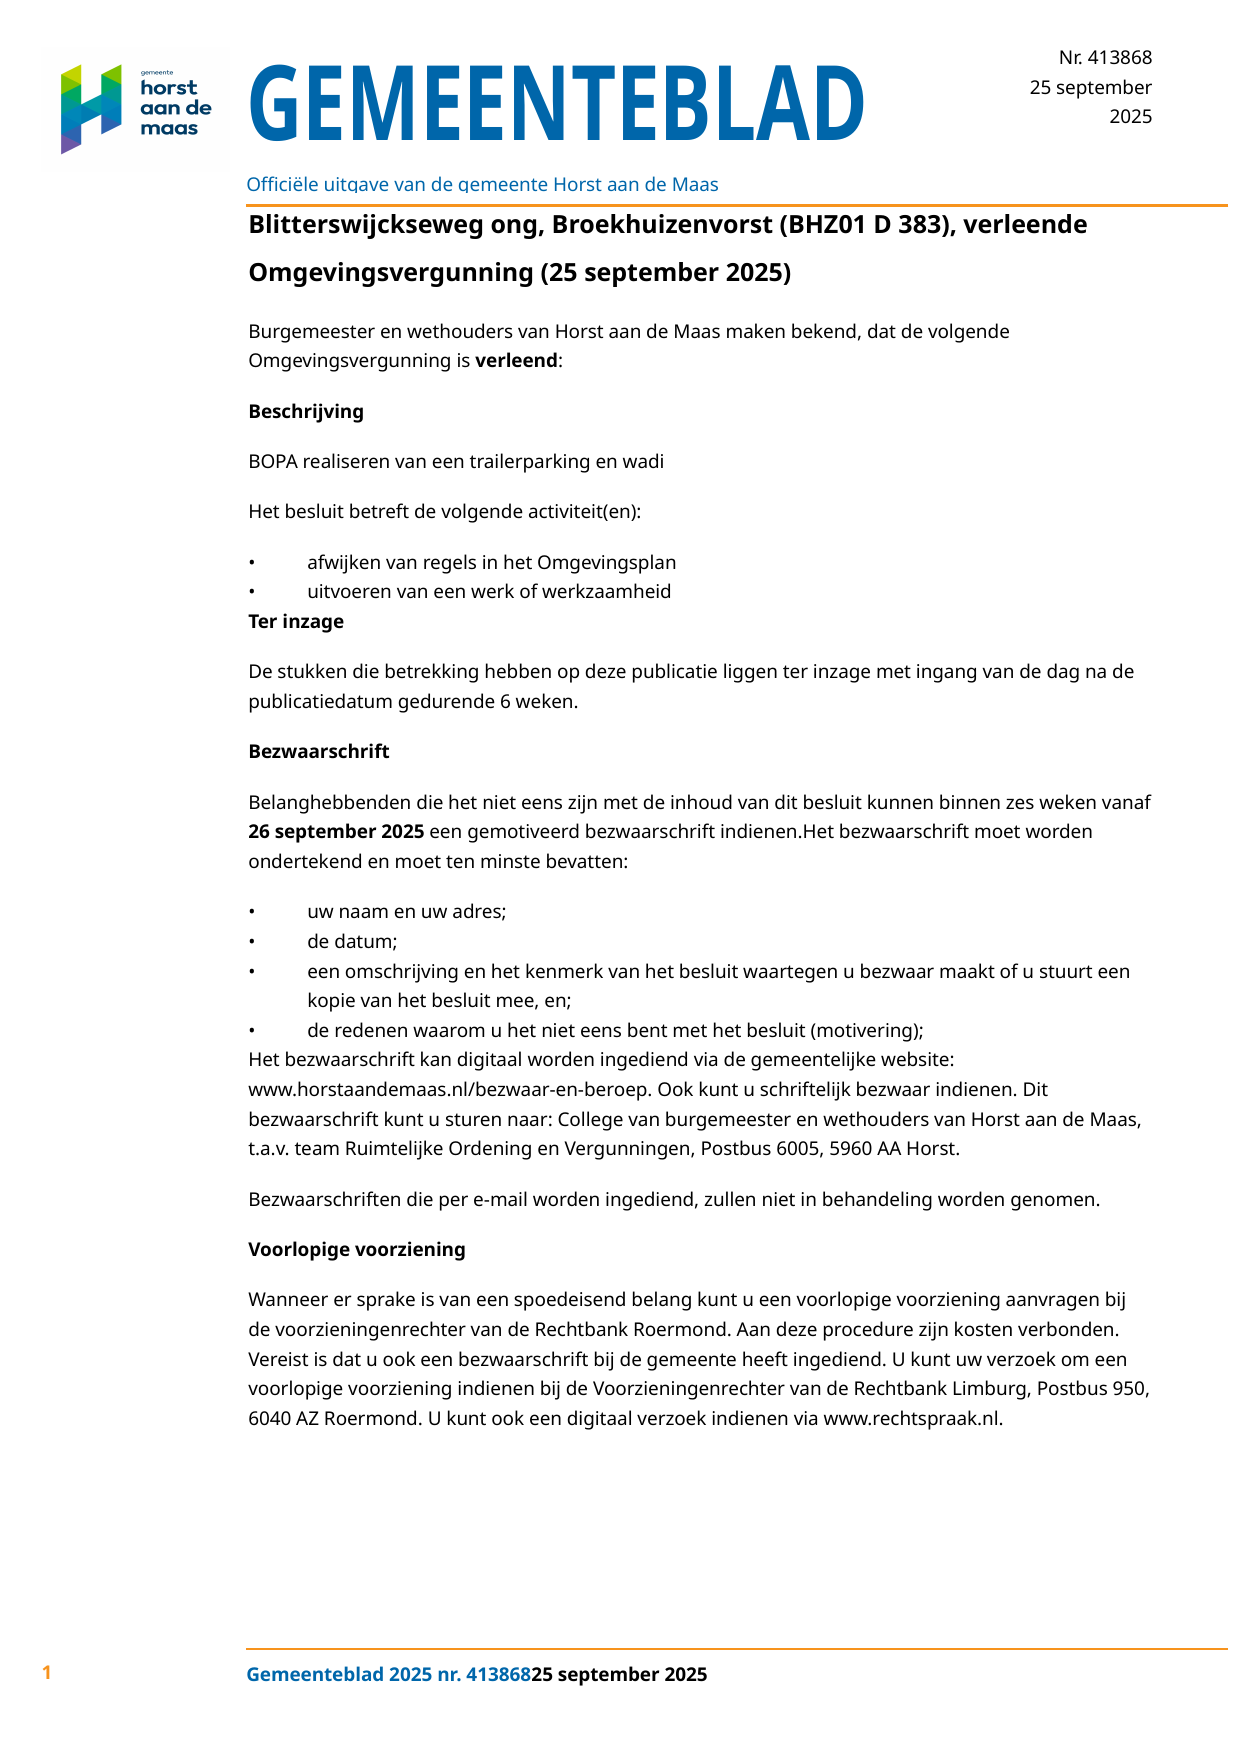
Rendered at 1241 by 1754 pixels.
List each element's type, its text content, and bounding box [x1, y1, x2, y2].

text Het besluit betreft de volgende activiteit(en): [248, 499, 1152, 524]
list een omschrijving en het kenmerk van het besluit waartegen u bezwaar maakt of u stuurt een kopie van het besluit mee, en; [248, 958, 1152, 1013]
list de redenen waarom u het niet eens bent met het besluit (motivering); [248, 1017, 1152, 1043]
text Voorlopige voorziening [248, 1236, 1152, 1262]
text BOPA realiseren van een trailerparking en wadi [248, 448, 1152, 474]
text Bezwaarschrift [248, 739, 1152, 764]
list de datum; [248, 928, 1152, 954]
list uw naam en uw adres; [248, 899, 1152, 924]
text Beschrijving [248, 398, 1152, 424]
picture [41, 47, 231, 172]
text Burgemeester en wethouders van Horst aan de Maas maken bekend, dat de volgende Omgevingsvergunning is verleend: [248, 318, 1152, 373]
text Wanneer er sprake is van een spoedeisend belang kunt u een voorlopige voorziening aanvragen bij de voorzieningenrechter van de Rechtbank Roermond. Aan deze procedure zijn kosten verbonden. Vereist is dat u ook een bezwaarschrift bij de gemeente heeft ingediend. U kunt uw verzoek om een voorlopige voorziening indienen bij de Voorzieningenrechter van de Rechtbank Limburg, Postbus 950, 6040 AZ Roermond. U kunt ook een digitaal verzoek indienen via www.rechtspraak.nl. [248, 1287, 1152, 1431]
list afwijken van regels in het Omgevingsplan [248, 549, 1152, 575]
text Het bezwaarschrift kan digitaal worden ingediend via de gemeentelijke website: www.horstaandemaas.nl/bezwaar-en-beroep. Ook kunt u schriftelijk bezwaar indienen. Dit bezwaarschrift kunt u sturen naar: College van burgemeester en wethouders van Horst aan de Maas, t.a.v. team Ruimtelijke Ordening en Vergunningen, Postbus 6005, 5960 AA Horst. [248, 1047, 1152, 1161]
text Blitterswijckseweg ong, Broekhuizenvorst (BHZ01 D 383), verleende Omgevingsvergunning (25 september 2025) [248, 207, 1152, 288]
text Ter inzage [248, 608, 1152, 634]
text Belanghebbenden die het niet eens zijn met de inhoud van dit besluit kunnen binnen zes weken vanaf 26 september 2025 een gemotiveerd bezwaarschrift indienen.Het bezwaarschrift moet worden ondertekend en moet ten minste bevatten: [248, 789, 1152, 874]
list uitvoeren van een werk of werkzaamheid [248, 579, 1152, 604]
text De stukken die betrekking hebben op deze publicatie liggen ter inzage met ingang van de dag na de publicatiedatum gedurende 6 weken. [248, 659, 1152, 714]
text Bezwaarschriften die per e-mail worden ingediend, zullen niet in behandeling worden genomen. [248, 1186, 1152, 1212]
